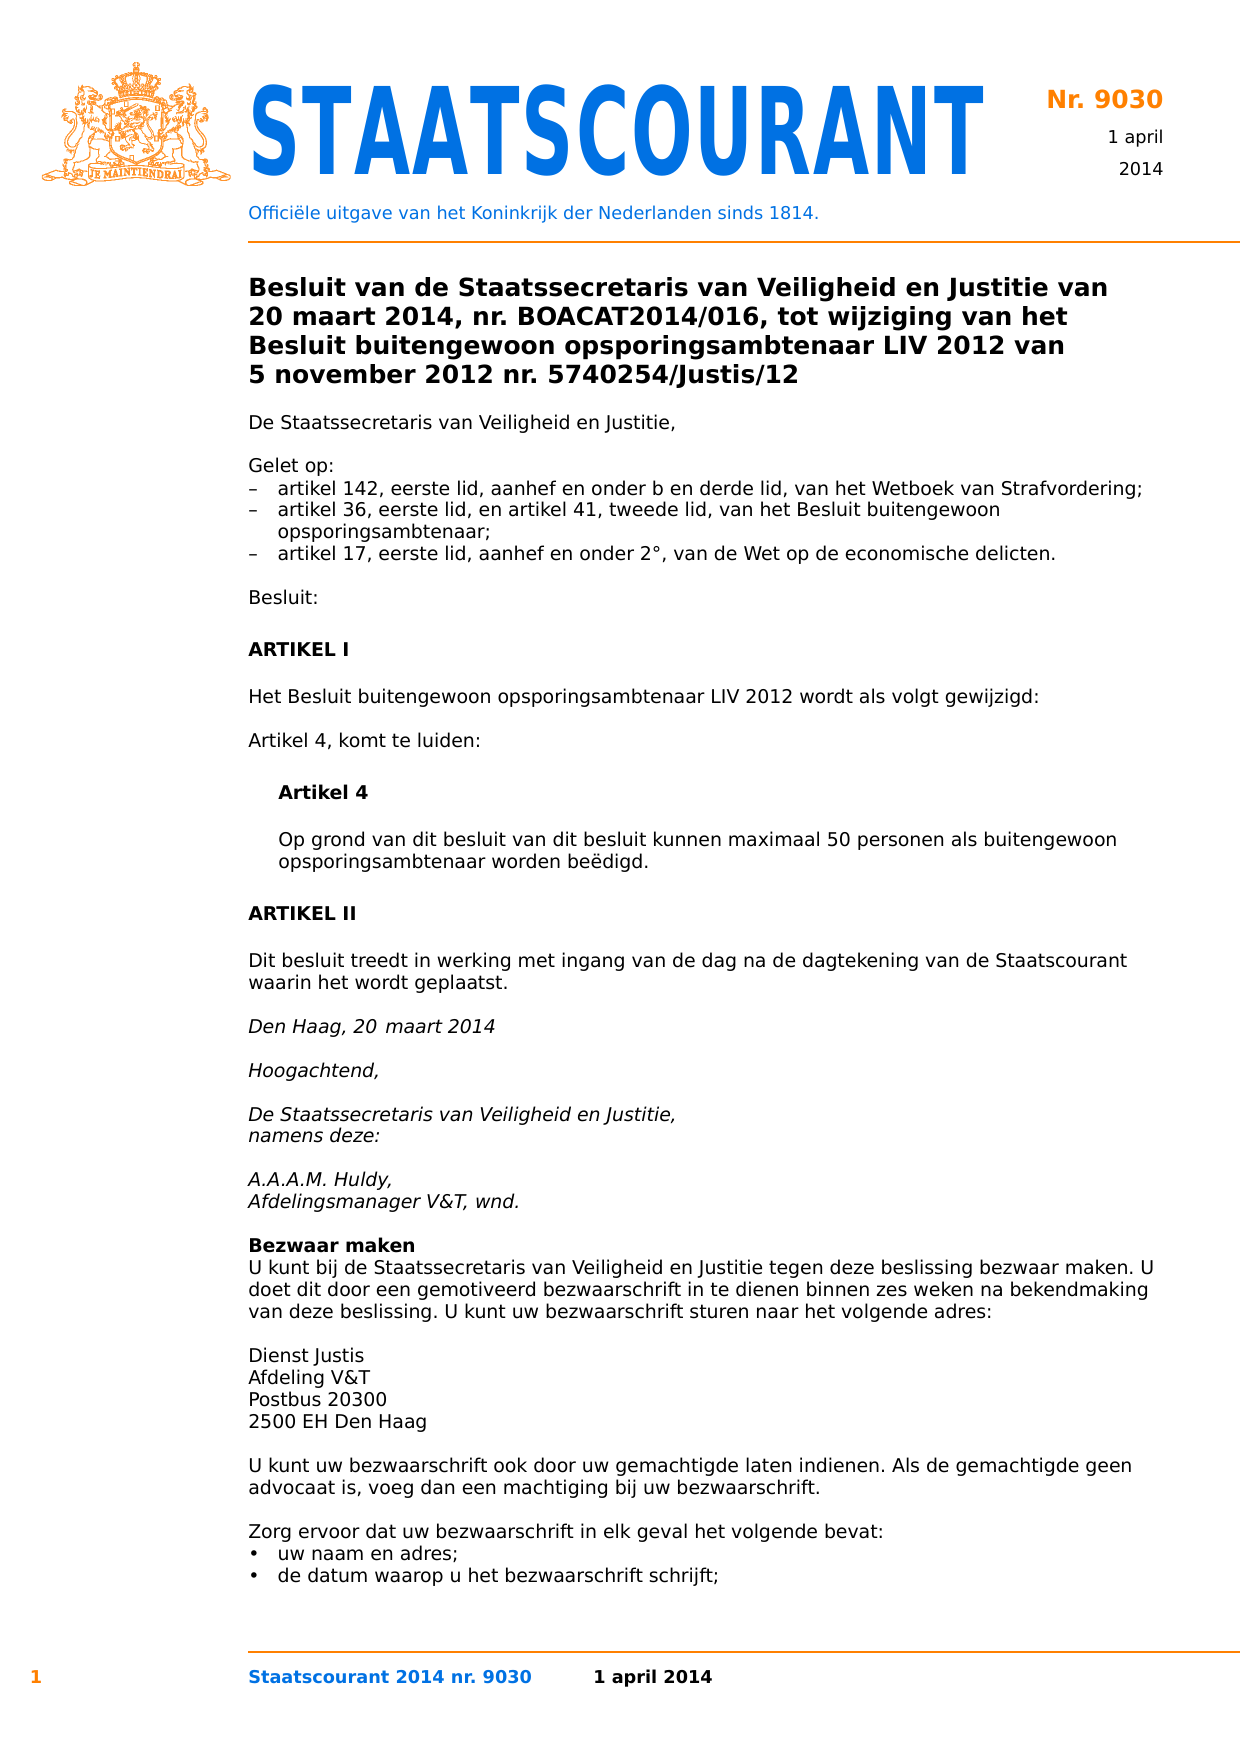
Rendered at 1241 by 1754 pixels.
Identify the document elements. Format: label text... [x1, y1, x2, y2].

text Dienst Justis [248, 1345, 1163, 1367]
table_cell Officiële uitgave van het Koninkrijk der Nederlanden sinds 1814. [248, 203, 1240, 241]
subtitle ARTIKEL I [248, 639, 1163, 661]
table_header STAATSCOURANT [248, 62, 998, 203]
subtitle Besluit van de Staatssecretaris van Veiligheid en Justitie van 20 maart 2014, nr. BOACAT2014/016, tot wijziging van het Besluit buitengewoon opsporingsambtenaar LIV 2012 van 5 november 2012 nr. 5740254/Justis/12 [248, 273, 1163, 390]
text Gelet op: [248, 455, 1163, 477]
text – artikel 36, eerste lid, en artikel 41, tweede lid, van het Besluit buitengewoon opsporingsambtenaar; [248, 499, 1163, 543]
text U kunt bij de Staatssecretaris van Veiligheid en Justitie tegen deze beslissing bezwaar maken. U doet dit door een gemotiveerd bezwaarschrift in te dienen binnen zes weken na bekendmaking van deze beslissing. U kunt uw bezwaarschrift sturen naar het volgende adres: [248, 1257, 1163, 1323]
text De Staatssecretaris van Veiligheid en Justitie, [248, 412, 1163, 433]
text – artikel 17, eerste lid, aanhef en onder 2°, van de Wet op de economische delicten. [248, 543, 1163, 565]
text U kunt uw bezwaarschrift ook door uw gemachtigde laten indienen. Als de gemachtigde geen advocaat is, voeg dan een machtiging bij uw bezwaarschrift. [248, 1455, 1163, 1499]
subtitle Artikel 4 [278, 782, 1163, 804]
text Besluit: [248, 587, 1163, 609]
table_header [25, 62, 248, 241]
table_cell 1 april [998, 121, 1240, 153]
text – artikel 142, eerste lid, aanhef en onder b en derde lid, van het Wetboek van Strafvordering; [248, 477, 1163, 499]
text Postbus 20300 [248, 1389, 1163, 1411]
text Dit besluit treedt in werking met ingang van de dag na de dagtekening van de Staatscourant waarin het wordt geplaatst. [248, 950, 1163, 994]
text Artikel 4, komt te luiden: [248, 730, 1163, 752]
text Zorg ervoor dat uw bezwaarschrift in elk geval het volgende bevat: [248, 1521, 1163, 1543]
table_header Nr. 9030 [998, 62, 1240, 121]
text Hoogachtend, [248, 1059, 1163, 1082]
text Den Haag, 20 maart 2014 [248, 1016, 1163, 1038]
text Bezwaar maken [248, 1235, 1163, 1257]
text De Staatssecretaris van Veiligheid en Justitie, namens deze: A.A.A.M. Huldy, Afdelingsmanager V&T, wnd. [248, 1103, 1163, 1213]
text Het Besluit buitengewoon opsporingsambtenaar LIV 2012 wordt als volgt gewijzigd: [248, 686, 1163, 708]
text 2500 EH Den Haag [248, 1411, 1163, 1433]
table_cell 2014 [998, 153, 1240, 203]
subtitle ARTIKEL II [248, 903, 1163, 925]
text • de datum waarop u het bezwaarschrift schrijft; [248, 1564, 1163, 1587]
text Afdeling V&T [248, 1367, 1163, 1389]
text • uw naam en adres; [248, 1543, 1163, 1564]
picture [41, 62, 231, 186]
text Op grond van dit besluit van dit besluit kunnen maximaal 50 personen als buitengewoon opsporingsambtenaar worden beëdigd. [278, 829, 1163, 873]
